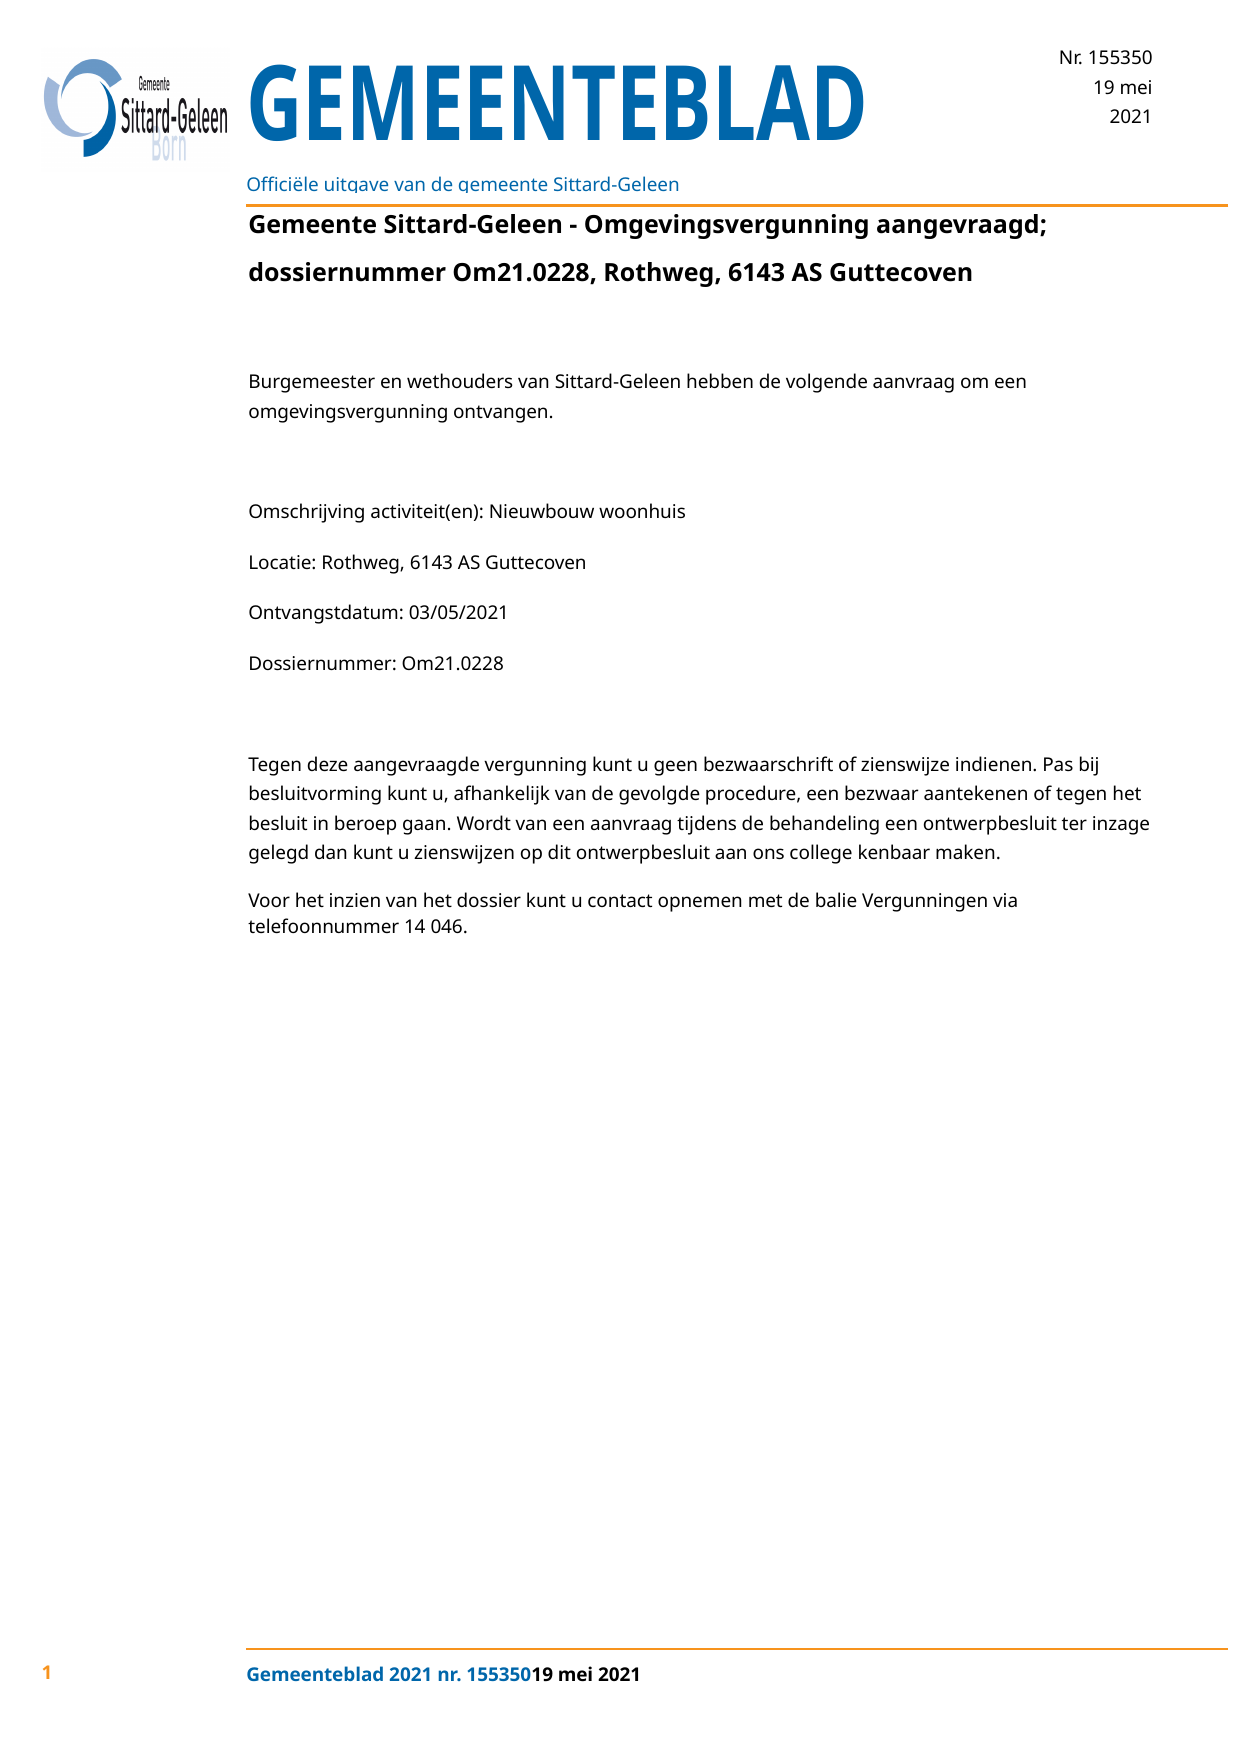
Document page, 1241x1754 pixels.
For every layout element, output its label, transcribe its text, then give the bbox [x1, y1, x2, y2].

text Omschrijving activiteit(en): Nieuwbouw woonhuis [248, 499, 1152, 524]
picture [41, 47, 231, 172]
text Voor het inzien van het dossier kunt u contact opnemen met de balie Vergunningen via telefoonnummer 14 046. [248, 887, 1152, 939]
text Locatie: Rothweg, 6143 AS Guttecoven [248, 549, 1152, 575]
text Ontvangstdatum: 03/05/2021 [248, 599, 1152, 625]
text Tegen deze aangevraagde vergunning kunt u geen bezwaarschrift of zienswijze indienen. Pas bij besluitvorming kunt u, afhankelijk van de gevolgde procedure, een bezwaar aantekenen of tegen het besluit in beroep gaan. Wordt van een aanvraag tijdens de behandeling een ontwerpbesluit ter inzage gelegd dan kunt u zienswijzen op dit ontwerpbesluit aan ons college kenbaar maken. [248, 751, 1152, 865]
text Gemeente Sittard-Geleen - Omgevingsvergunning aangevraagd; dossiernummer Om21.0228, Rothweg, 6143 AS Guttecoven [248, 207, 1152, 288]
text Dossiernummer: Om21.0228 [248, 650, 1152, 676]
text Burgemeester en wethouders van Sittard-Geleen hebben de volgende aanvraag om een omgevingsvergunning ontvangen. [248, 368, 1152, 424]
